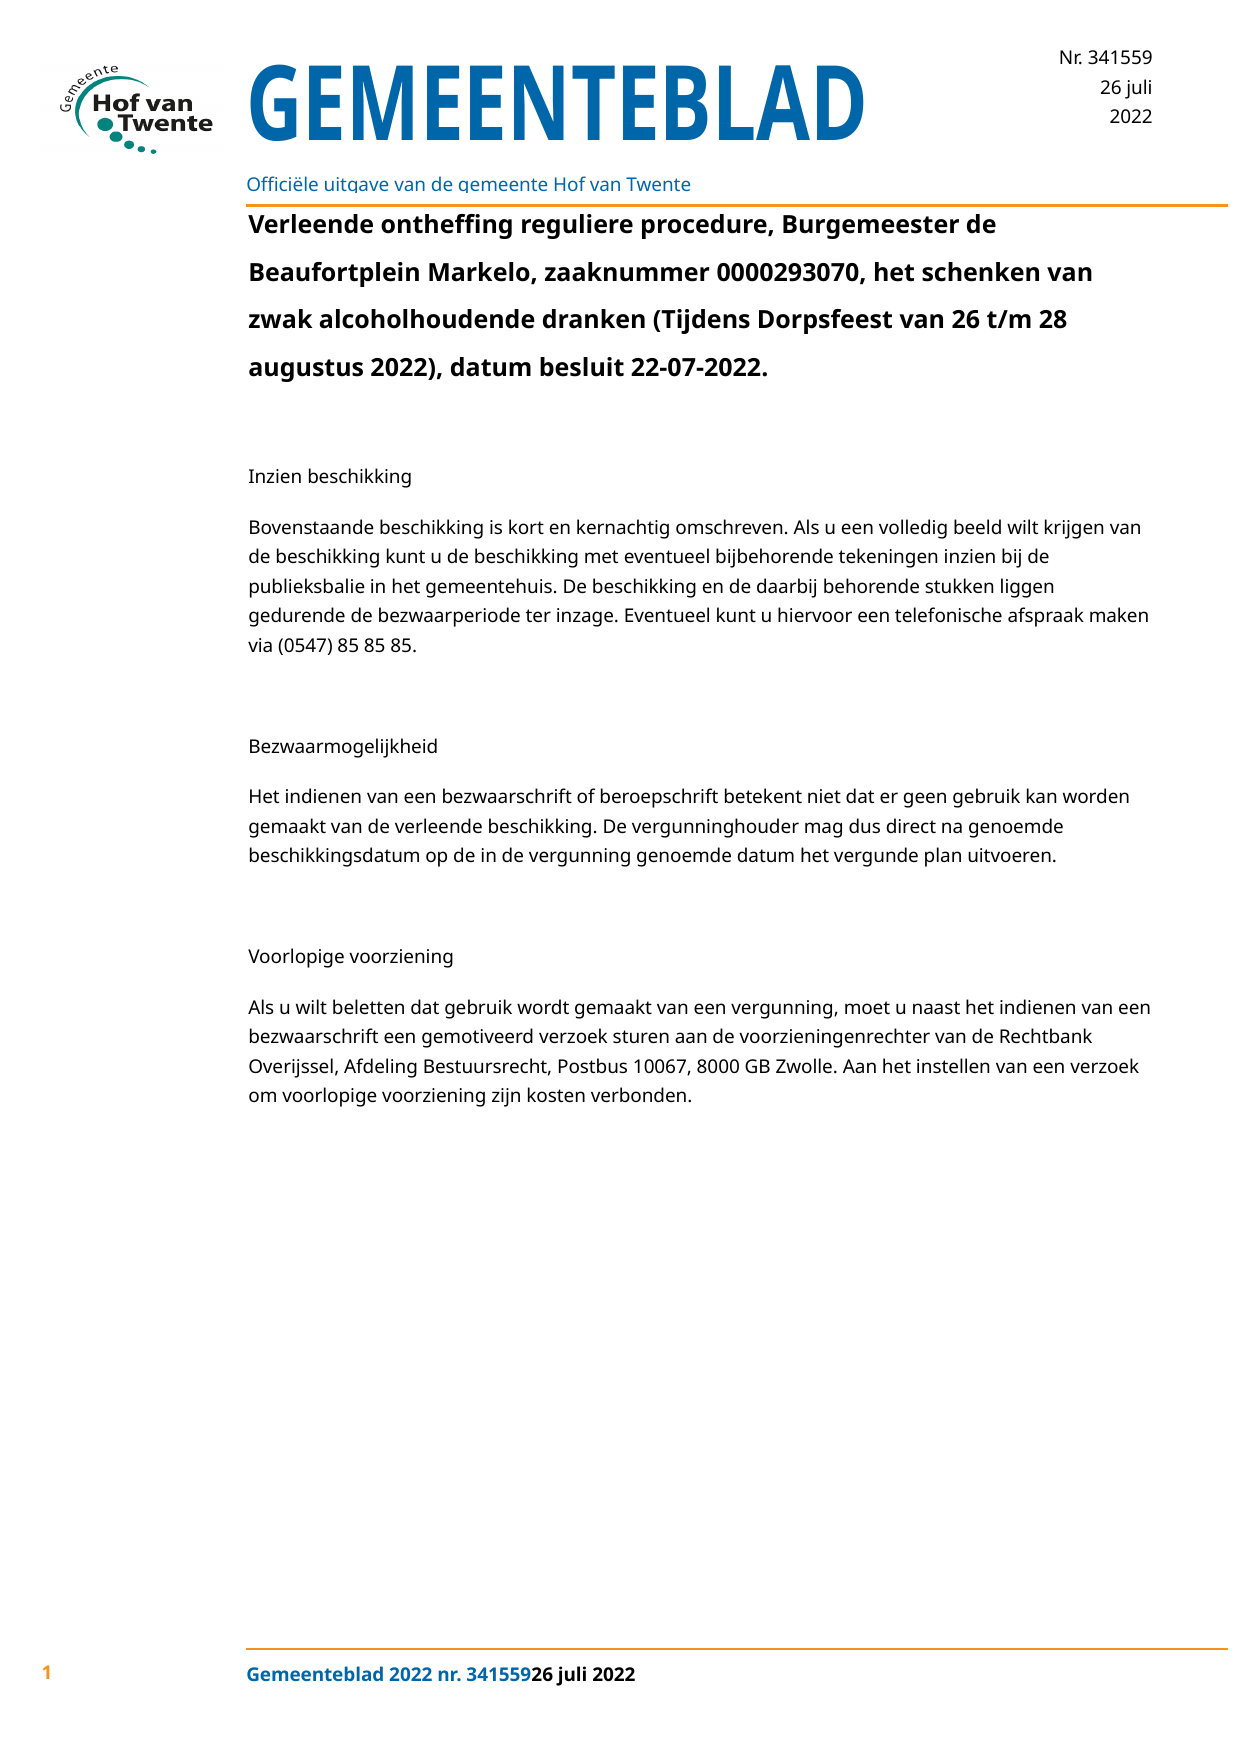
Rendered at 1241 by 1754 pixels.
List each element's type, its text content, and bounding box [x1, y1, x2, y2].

text Voorlopige voorziening [248, 943, 1152, 969]
text Inzien beschikking [248, 463, 1152, 489]
text Bovenstaande beschikking is kort en kernachtig omschreven. Als u een volledig beeld wilt krijgen van de beschikking kunt u de beschikking met eventueel bijbehorende tekeningen inzien bij de publieksbalie in het gemeentehuis. De beschikking en de daarbij behorende stukken liggen gedurende de bezwaarperiode ter inzage. Eventueel kunt u hiervoor een telefonische afspraak maken via (0547) 85 85 85. [248, 514, 1152, 658]
picture [41, 47, 231, 172]
text Het indienen van een bezwaarschrift of beroepschrift betekent niet dat er geen gebruik kan worden gemaakt van de verleende beschikking. De vergunninghouder mag dus direct na genoemde beschikkingsdatum op de in de vergunning genoemde datum het vergunde plan uitvoeren. [248, 783, 1152, 868]
text Als u wilt beletten dat gebruik wordt gemaakt van een vergunning, moet u naast het indienen van een bezwaarschrift een gemotiveerd verzoek sturen aan de voorzieningenrechter van de Rechtbank Overijssel, Afdeling Bestuursrecht, Postbus 10067, 8000 GB Zwolle. Aan het instellen van een verzoek om voorlopige voorziening zijn kosten verbonden. [248, 994, 1152, 1108]
text Bezwaarmogelijkheid [248, 733, 1152, 759]
text Verleende ontheffing reguliere procedure, Burgemeester de Beaufortplein Markelo, zaaknummer 0000293070, het schenken van zwak alcoholhoudende dranken (Tijdens Dorpsfeest van 26 t/m 28 augustus 2022), datum besluit 22-07-2022. [248, 207, 1152, 384]
